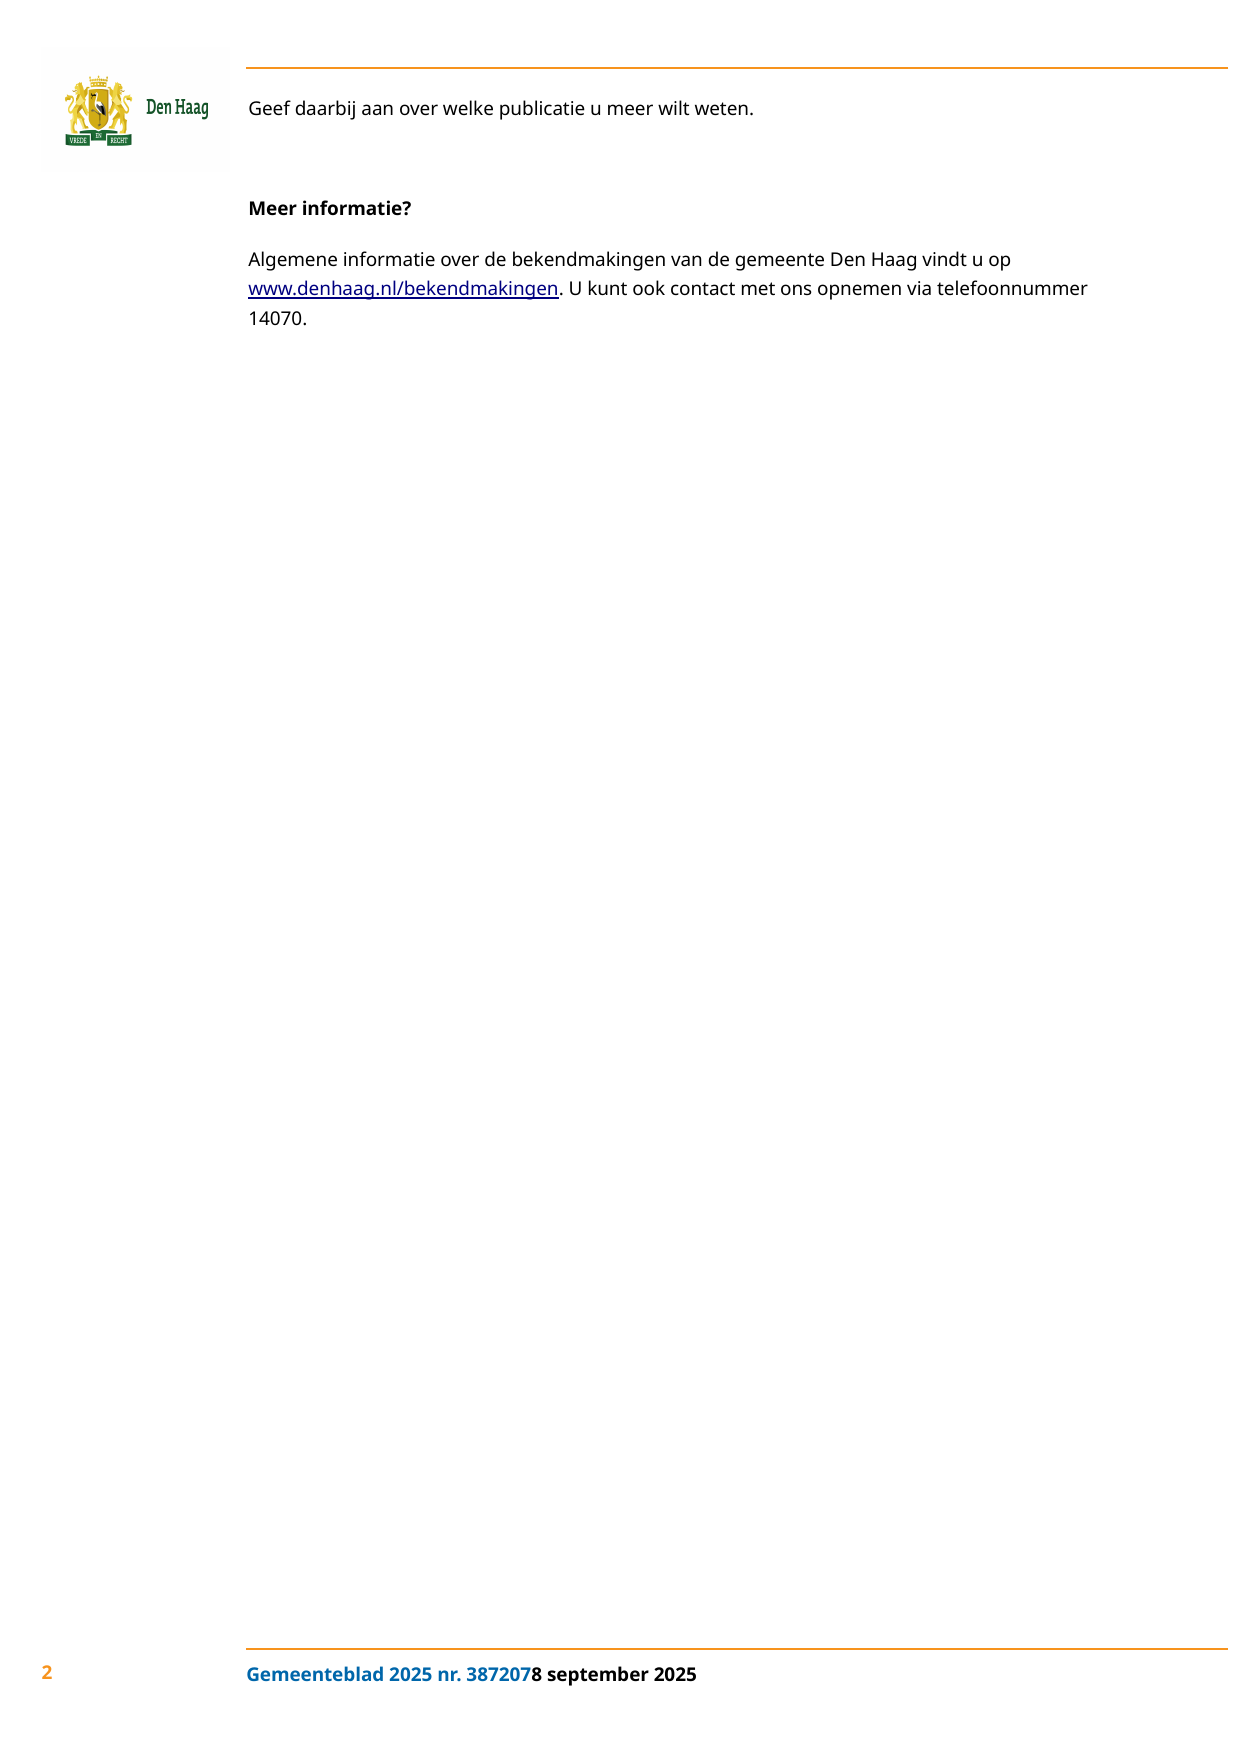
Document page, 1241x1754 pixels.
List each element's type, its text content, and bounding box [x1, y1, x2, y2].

text Geef daarbij aan over welke publicatie u meer wilt weten. [248, 95, 1152, 121]
text Algemene informatie over de bekendmakingen van de gemeente Den Haag vindt u op www.denhaag.nl/bekendmakingen. U kunt ook contact met ons opnemen via telefoonnummer 14070. [248, 246, 1152, 331]
picture [41, 47, 231, 172]
text Meer informatie? [248, 196, 1152, 221]
